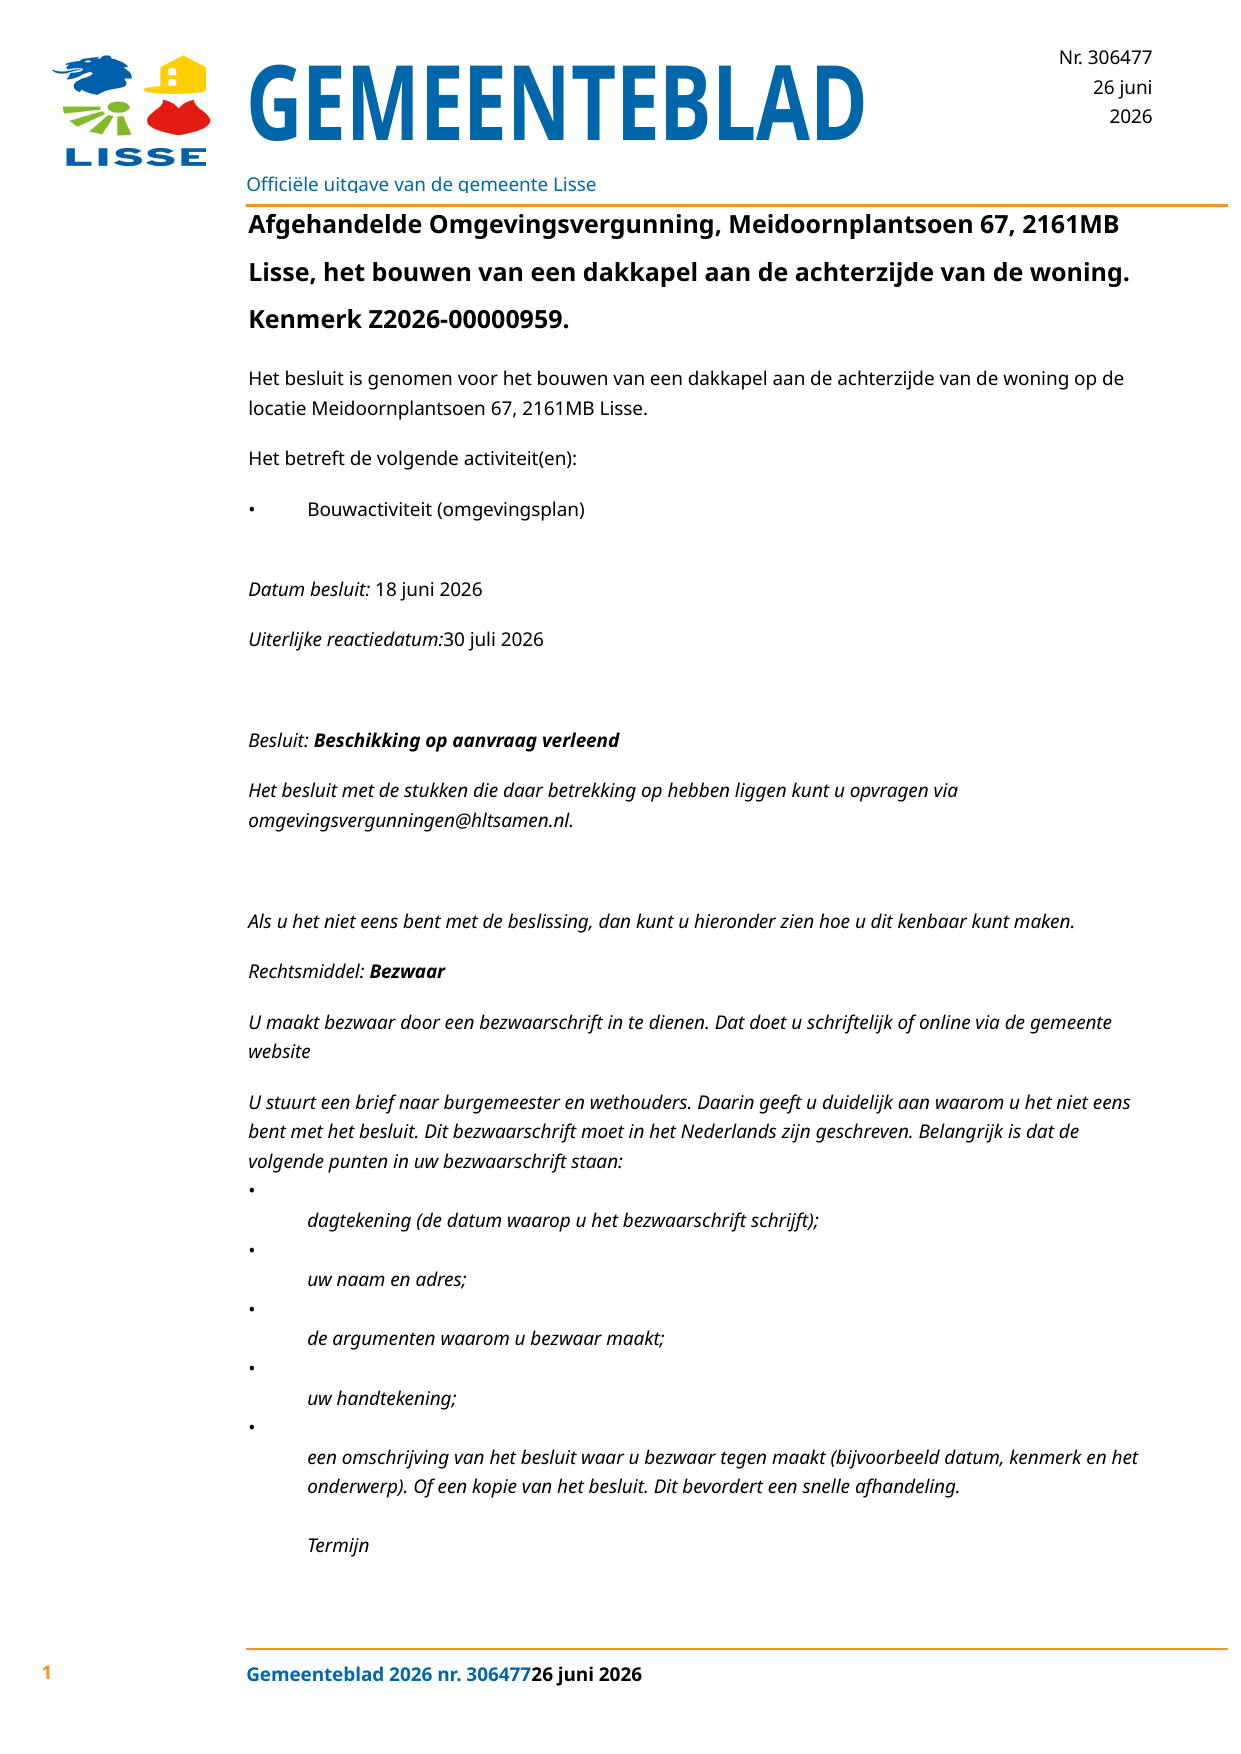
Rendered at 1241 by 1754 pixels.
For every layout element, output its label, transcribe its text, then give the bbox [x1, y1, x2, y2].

text Het besluit met de stukken die daar betrekking op hebben liggen kunt u opvragen via omgevingsvergunningen@hltsamen.nl. [248, 778, 1152, 833]
text Besluit: Beschikking op aanvraag verleend [248, 727, 1152, 753]
list een omschrijving van het besluit waar u bezwaar tegen maakt (bijvoorbeeld datum, kenmerk en het onderwerp). Of een kopie van het besluit. Dit bevordert een snelle afhandeling. [248, 1444, 1152, 1499]
text U stuurt een brief naar burgemeester en wethouders. Daarin geeft u duidelijk aan waarom u het niet eens bent met het besluit. Dit bezwaarschrift moet in het Nederlands zijn geschreven. Belangrijk is dat de volgende punten in uw bezwaarschrift staan: [248, 1089, 1152, 1174]
list dagtekening (de datum waarop u het bezwaarschrift schrijft); [248, 1207, 1152, 1233]
list uw handtekening; [248, 1385, 1152, 1410]
text Het betreft de volgende activiteit(en): [248, 446, 1152, 471]
list Termijn [248, 1533, 1152, 1558]
text U maakt bezwaar door een bezwaarschrift in te dienen. Dat doet u schriftelijk of online via de gemeente website [248, 1009, 1152, 1064]
text Uiterlijke reactiedatum:30 juli 2026 [248, 626, 1152, 652]
text Het besluit is genomen voor het bouwen van een dakkapel aan de achterzijde van de woning op de locatie Meidoornplantsoen 67, 2161MB Lisse. [248, 366, 1152, 421]
list uw naam en adres; [248, 1266, 1152, 1292]
text Als u het niet eens bent met de beslissing, dan kunt u hieronder zien hoe u dit kenbaar kunt maken. [248, 908, 1152, 934]
picture [41, 47, 231, 172]
text Afgehandelde Omgevingsvergunning, Meidoornplantsoen 67, 2161MB Lisse, het bouwen van een dakkapel aan de achterzijde van de woning. Kenmerk Z2026-00000959. [248, 207, 1152, 336]
text Datum besluit: 18 juni 2026 [248, 576, 1152, 602]
list de argumenten waarom u bezwaar maakt; [248, 1326, 1152, 1351]
text Rechtsmiddel: Bezwaar [248, 958, 1152, 984]
list Bouwactiviteit (omgevingsplan) [248, 496, 1152, 522]
